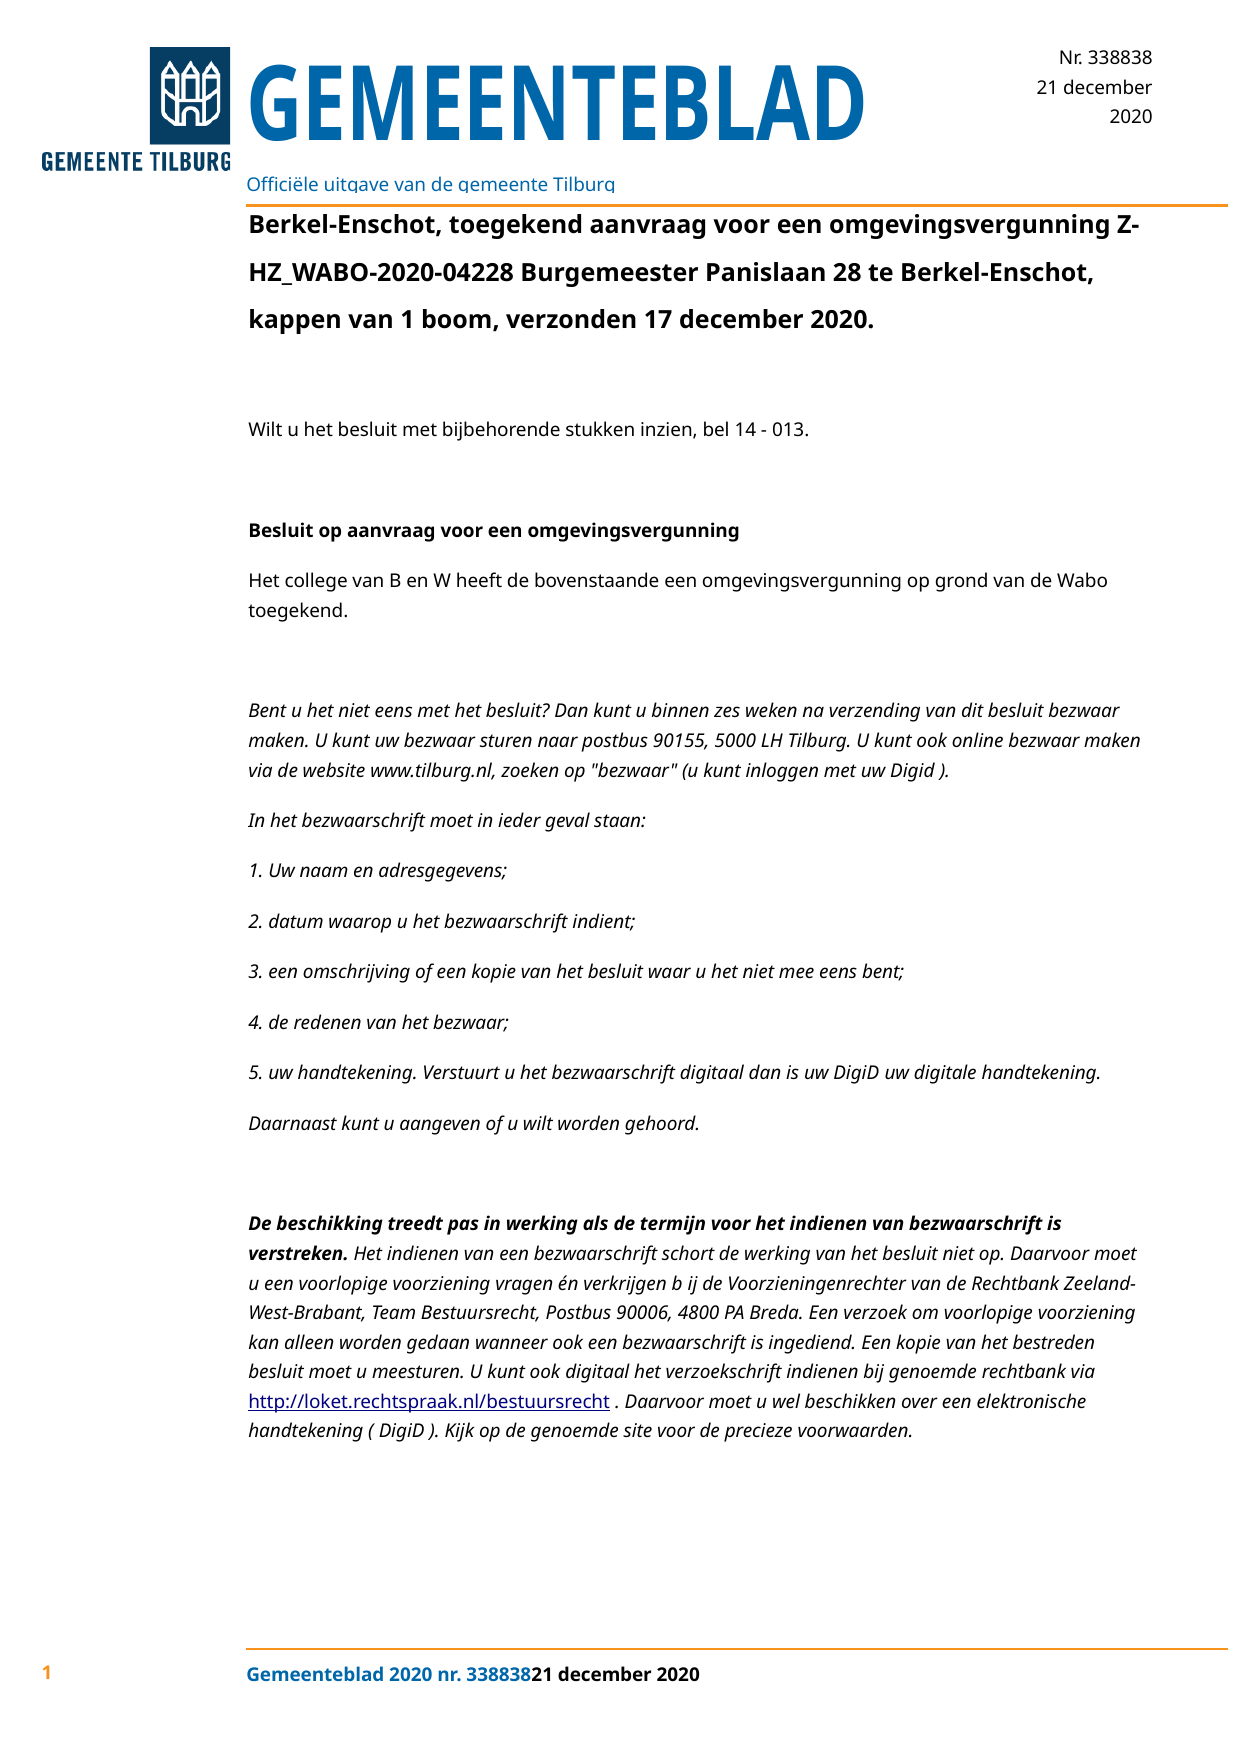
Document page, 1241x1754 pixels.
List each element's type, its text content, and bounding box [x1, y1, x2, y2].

text Het college van B en W heeft de bovenstaande een omgevingsvergunning op grond van de Wabo toegekend. [248, 567, 1152, 622]
text 4. de redenen van het bezwaar; [248, 1009, 1152, 1034]
text 2. datum waarop u het bezwaarschrift indient; [248, 908, 1152, 934]
text Wilt u het besluit met bijbehorende stukken inzien, bel 14 - 013. [248, 416, 1152, 442]
text 1. Uw naam en adresgegevens; [248, 858, 1152, 883]
text Bent u het niet eens met het besluit? Dan kunt u binnen zes weken na verzending van dit besluit bezwaar maken. U kunt uw bezwaar sturen naar postbus 90155, 5000 LH Tilburg. U kunt ook online bezwaar maken via de website www.tilburg.nl, zoeken op "bezwaar" (u kunt inloggen met uw Digid ). [248, 698, 1152, 782]
text De beschikking treedt pas in werking als de termijn voor het indienen van bezwaarschrift is verstreken. Het indienen van een bezwaarschrift schort de werking van het besluit niet op. Daarvoor moet u een voorlopige voorziening vragen én verkrijgen b ij de Voorzieningenrechter van de Rechtbank Zeeland-West-Brabant, Team Bestuursrecht, Postbus 90006, 4800 PA Breda. Een verzoek om voorlopige voorziening kan alleen worden gedaan wanneer ook een bezwaarschrift is ingediend. Een kopie van het bestreden besluit moet u meesturen. U kunt ook digitaal het verzoekschrift indienen bij genoemde rechtbank via http://loket.rechtspraak.nl/bestuursrecht . Daarvoor moet u wel beschikken over een elektronische handtekening ( DigiD ). Kijk op de genoemde site voor de precieze voorwaarden. [248, 1211, 1152, 1443]
text Berkel-Enschot, toegekend aanvraag voor een omgevingsvergunning Z-HZ_WABO-2020-04228 Burgemeester Panislaan 28 te Berkel-Enschot, kappen van 1 boom, verzonden 17 december 2020. [248, 207, 1152, 336]
text Daarnaast kunt u aangeven of u wilt worden gehoord. [248, 1110, 1152, 1135]
picture [41, 47, 231, 172]
text 3. een omschrijving of een kopie van het besluit waar u het niet mee eens bent; [248, 958, 1152, 984]
text 5. uw handtekening. Verstuurt u het bezwaarschrift digitaal dan is uw DigiD uw digitale handtekening. [248, 1059, 1152, 1085]
text In het bezwaarschrift moet in ieder geval staan: [248, 807, 1152, 833]
text Besluit op aanvraag voor een omgevingsvergunning [248, 517, 1152, 542]
